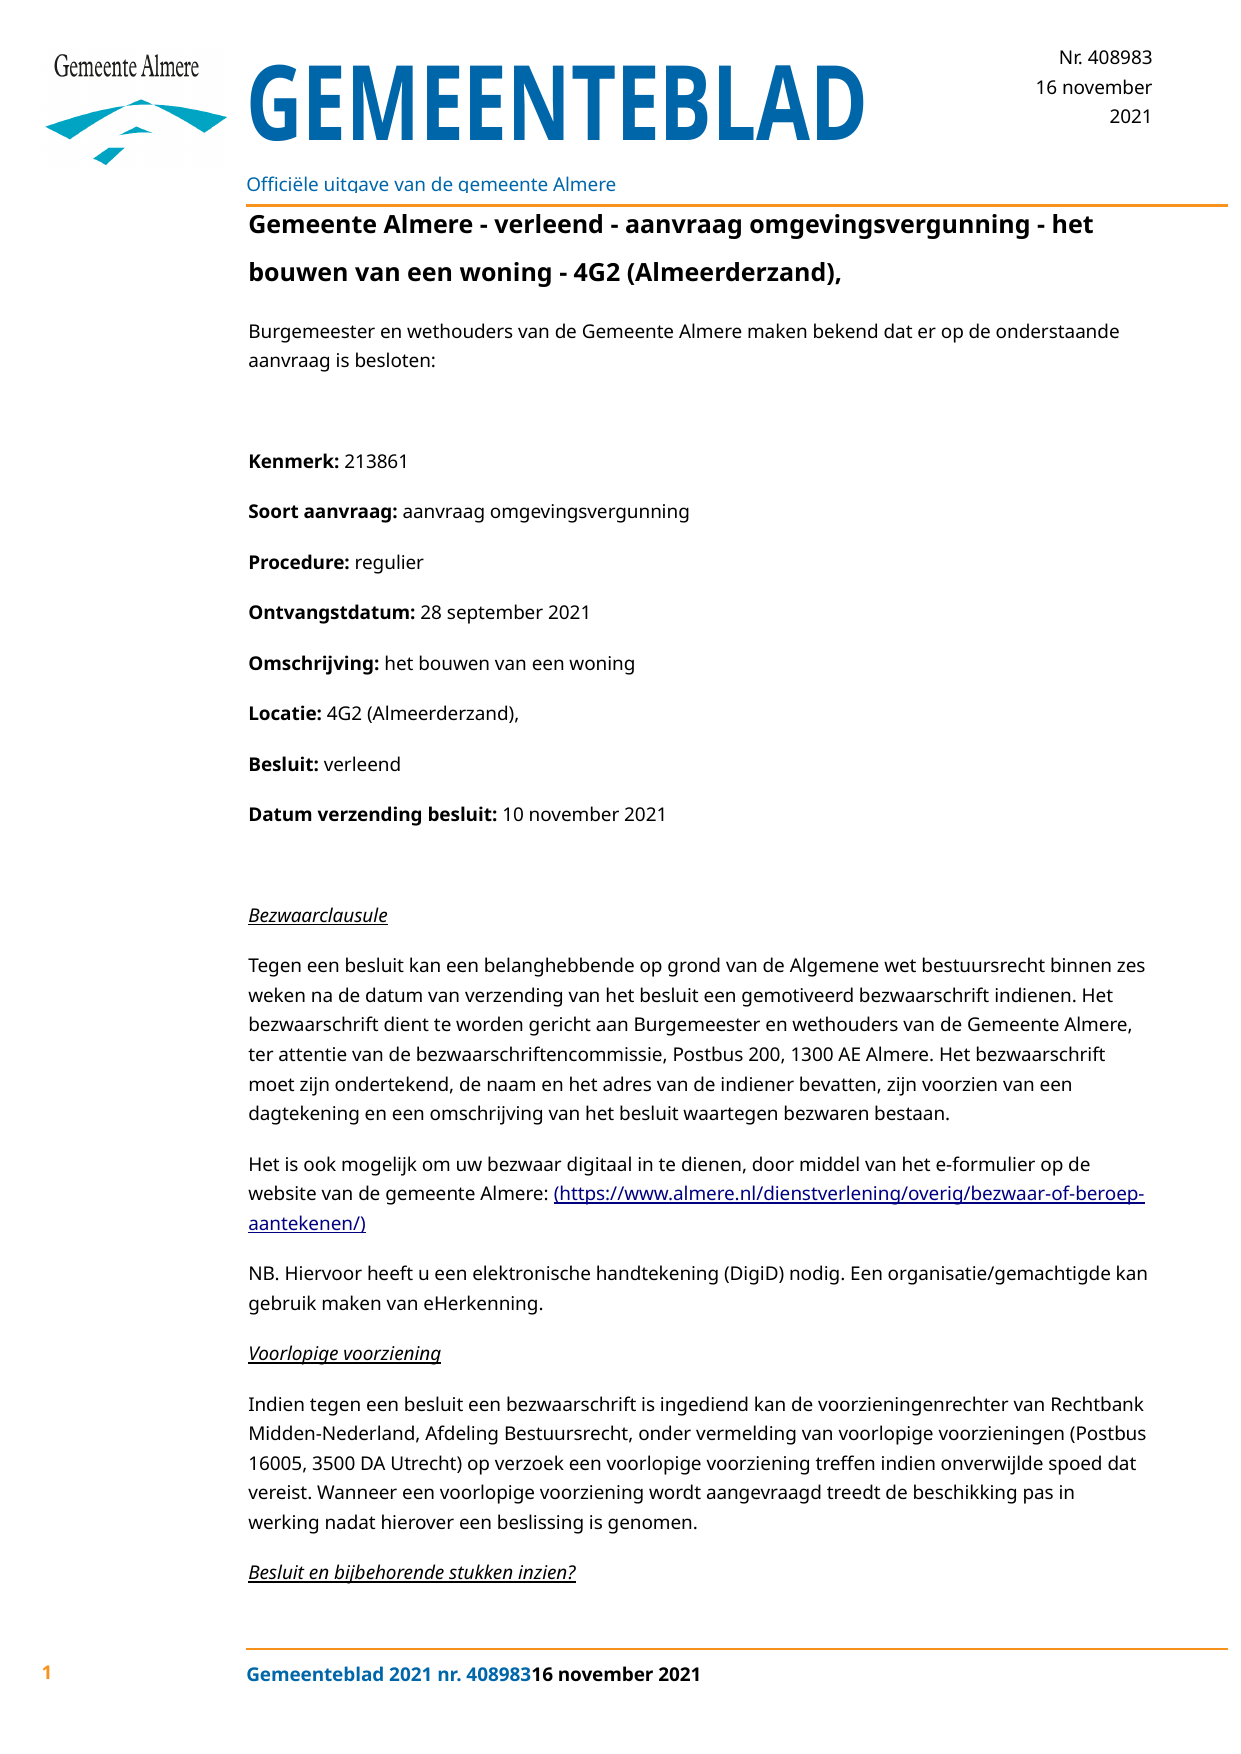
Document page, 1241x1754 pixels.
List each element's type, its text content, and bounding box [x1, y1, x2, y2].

text Indien tegen een besluit een bezwaarschrift is ingediend kan de voorzieningenrechter van Rechtbank Midden-Nederland, Afdeling Bestuursrecht, onder vermelding van voorlopige voorzieningen (Postbus 16005, 3500 DA Utrecht) op verzoek een voorlopige voorziening treffen indien onverwijlde spoed dat vereist. Wanneer een voorlopige voorziening wordt aangevraagd treedt de beschikking pas in werking nadat hierover een beslissing is genomen. [248, 1391, 1152, 1535]
text Het is ook mogelijk om uw bezwaar digitaal in te dienen, door middel van het e-formulier op de website van de gemeente Almere: (https://www.almere.nl/dienstverlening/overig/bezwaar-of-beroep-aantekenen/) [248, 1151, 1152, 1236]
text Ontvangstdatum: 28 september 2021 [248, 599, 1152, 625]
text Voorlopige voorziening [248, 1340, 1152, 1366]
text Besluit: verleend [248, 751, 1152, 777]
text Procedure: regulier [248, 549, 1152, 575]
text Locatie: 4G2 (Almeerderzand), [248, 700, 1152, 726]
text Bezwaarclausule [248, 902, 1152, 928]
text Tegen een besluit kan een belanghebbende op grond van de Algemene wet bestuursrecht binnen zes weken na de datum van verzending van het besluit een gemotiveerd bezwaarschrift indienen. Het bezwaarschrift dient te worden gericht aan Burgemeester en wethouders van de Gemeente Almere, ter attentie van de bezwaarschriftencommissie, Postbus 200, 1300 AE Almere. Het bezwaarschrift moet zijn ondertekend, de naam en het adres van de indiener bevatten, zijn voorzien van een dagtekening en een omschrijving van het besluit waartegen bezwaren bestaan. [248, 952, 1152, 1126]
text Kenmerk: 213861 [248, 448, 1152, 474]
text Datum verzending besluit: 10 november 2021 [248, 801, 1152, 827]
text Omschrijving: het bouwen van een woning [248, 650, 1152, 676]
text Soort aanvraag: aanvraag omgevingsvergunning [248, 499, 1152, 524]
text Gemeente Almere - verleend - aanvraag omgevingsvergunning - het bouwen van een woning - 4G2 (Almeerderzand), [248, 207, 1152, 288]
text NB. Hiervoor heeft u een elektronische handtekening (DigiD) nodig. Een organisatie/gemachtigde kan gebruik maken van eHerkenning. [248, 1260, 1152, 1316]
picture [41, 47, 231, 172]
text Burgemeester en wethouders van de Gemeente Almere maken bekend dat er op de onderstaande aanvraag is besloten: [248, 318, 1152, 373]
text Besluit en bijbehorende stukken inzien? [248, 1559, 1152, 1585]
